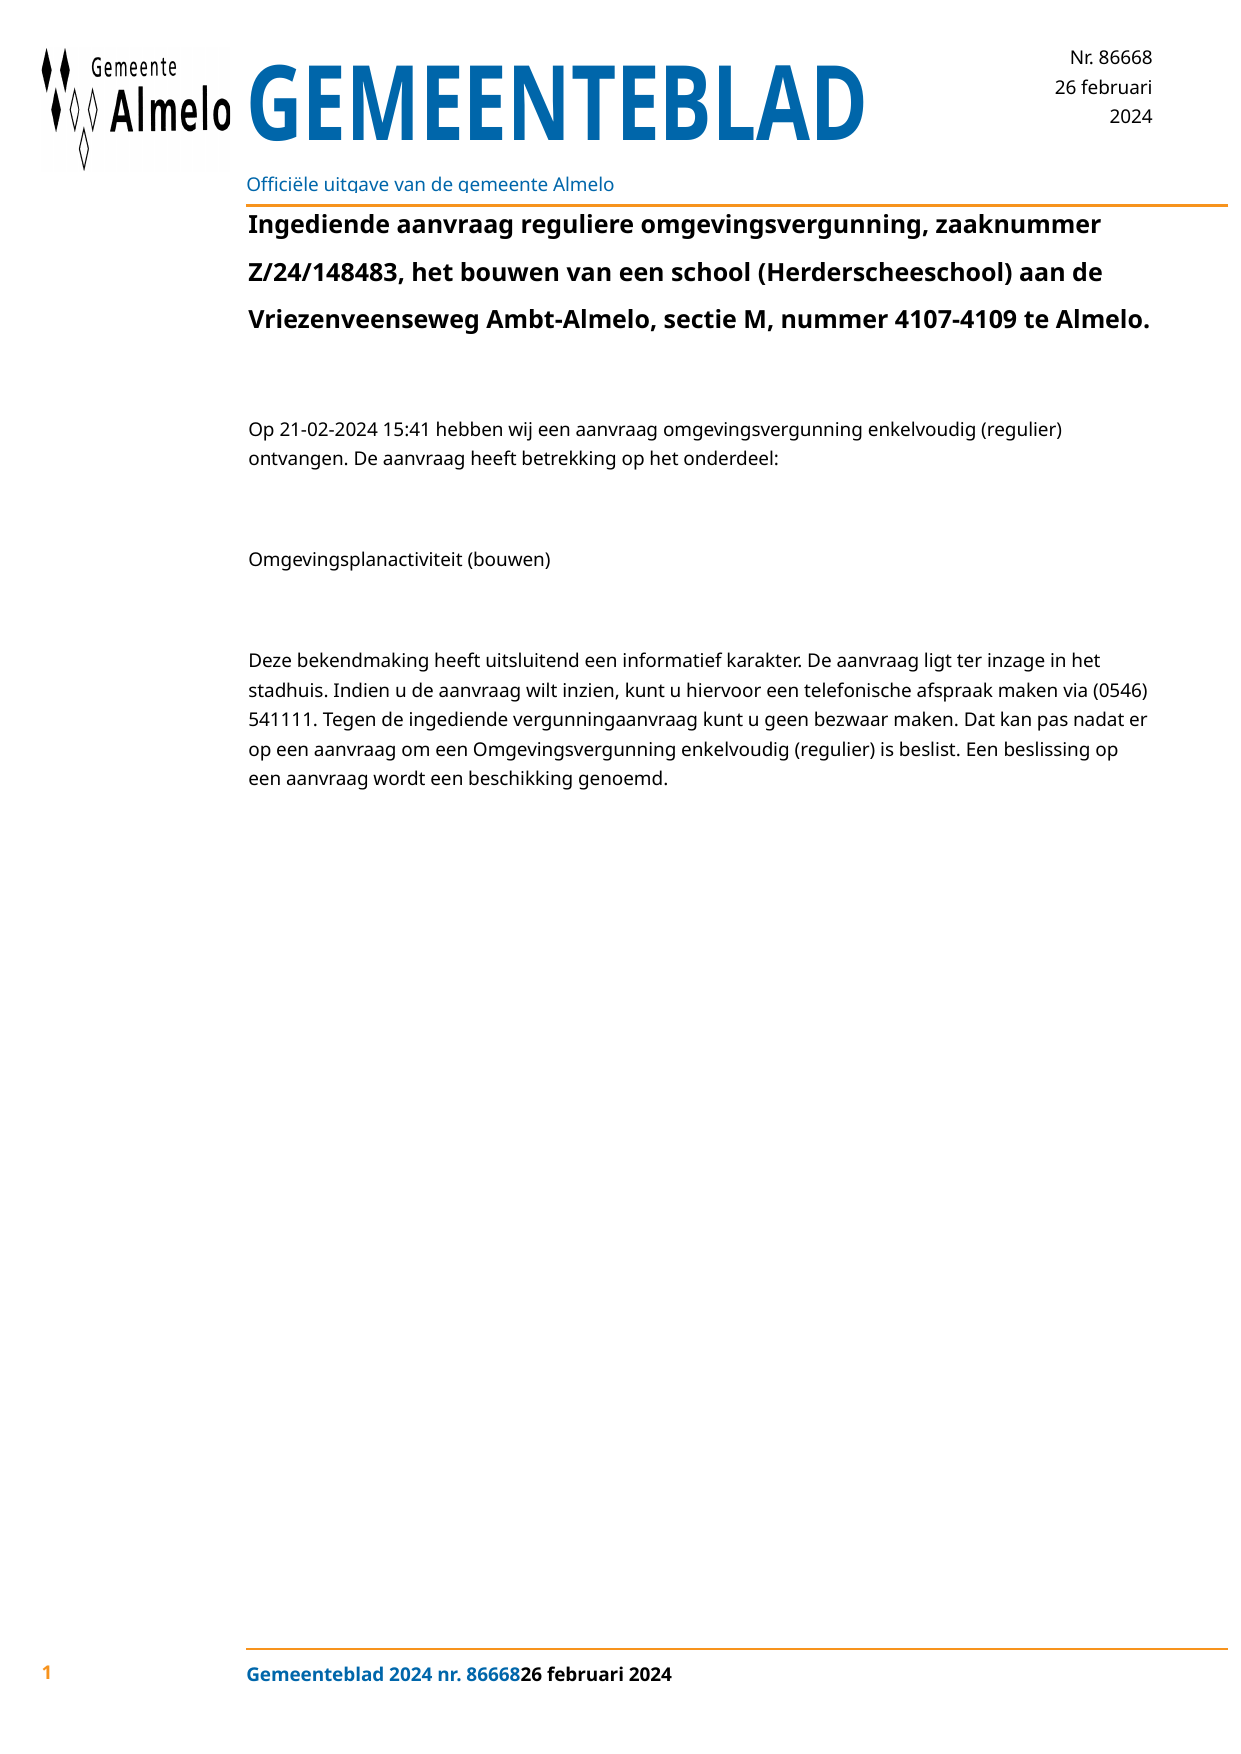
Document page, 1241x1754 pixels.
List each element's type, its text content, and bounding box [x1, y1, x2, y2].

text Ingediende aanvraag reguliere omgevingsvergunning, zaaknummer Z/24/148483, het bouwen van een school (Herderscheeschool) aan de Vriezenveenseweg Ambt-Almelo, sectie M, nummer 4107-4109 te Almelo. [248, 207, 1152, 336]
text Deze bekendmaking heeft uitsluitend een informatief karakter. De aanvraag ligt ter inzage in het stadhuis. Indien u de aanvraag wilt inzien, kunt u hiervoor een telefonische afspraak maken via (0546) 541111. Tegen de ingediende vergunningaanvraag kunt u geen bezwaar maken. Dat kan pas nadat er op een aanvraag om een Omgevingsvergunning enkelvoudig (regulier) is beslist. Een beslissing op een aanvraag wordt een beschikking genoemd. [248, 647, 1152, 791]
picture [41, 47, 231, 172]
text Op 21-02-2024 15:41 hebben wij een aanvraag omgevingsvergunning enkelvoudig (regulier) ontvangen. De aanvraag heeft betrekking op het onderdeel: [248, 416, 1152, 471]
text Omgevingsplanactiviteit (bouwen) [248, 546, 1152, 572]
